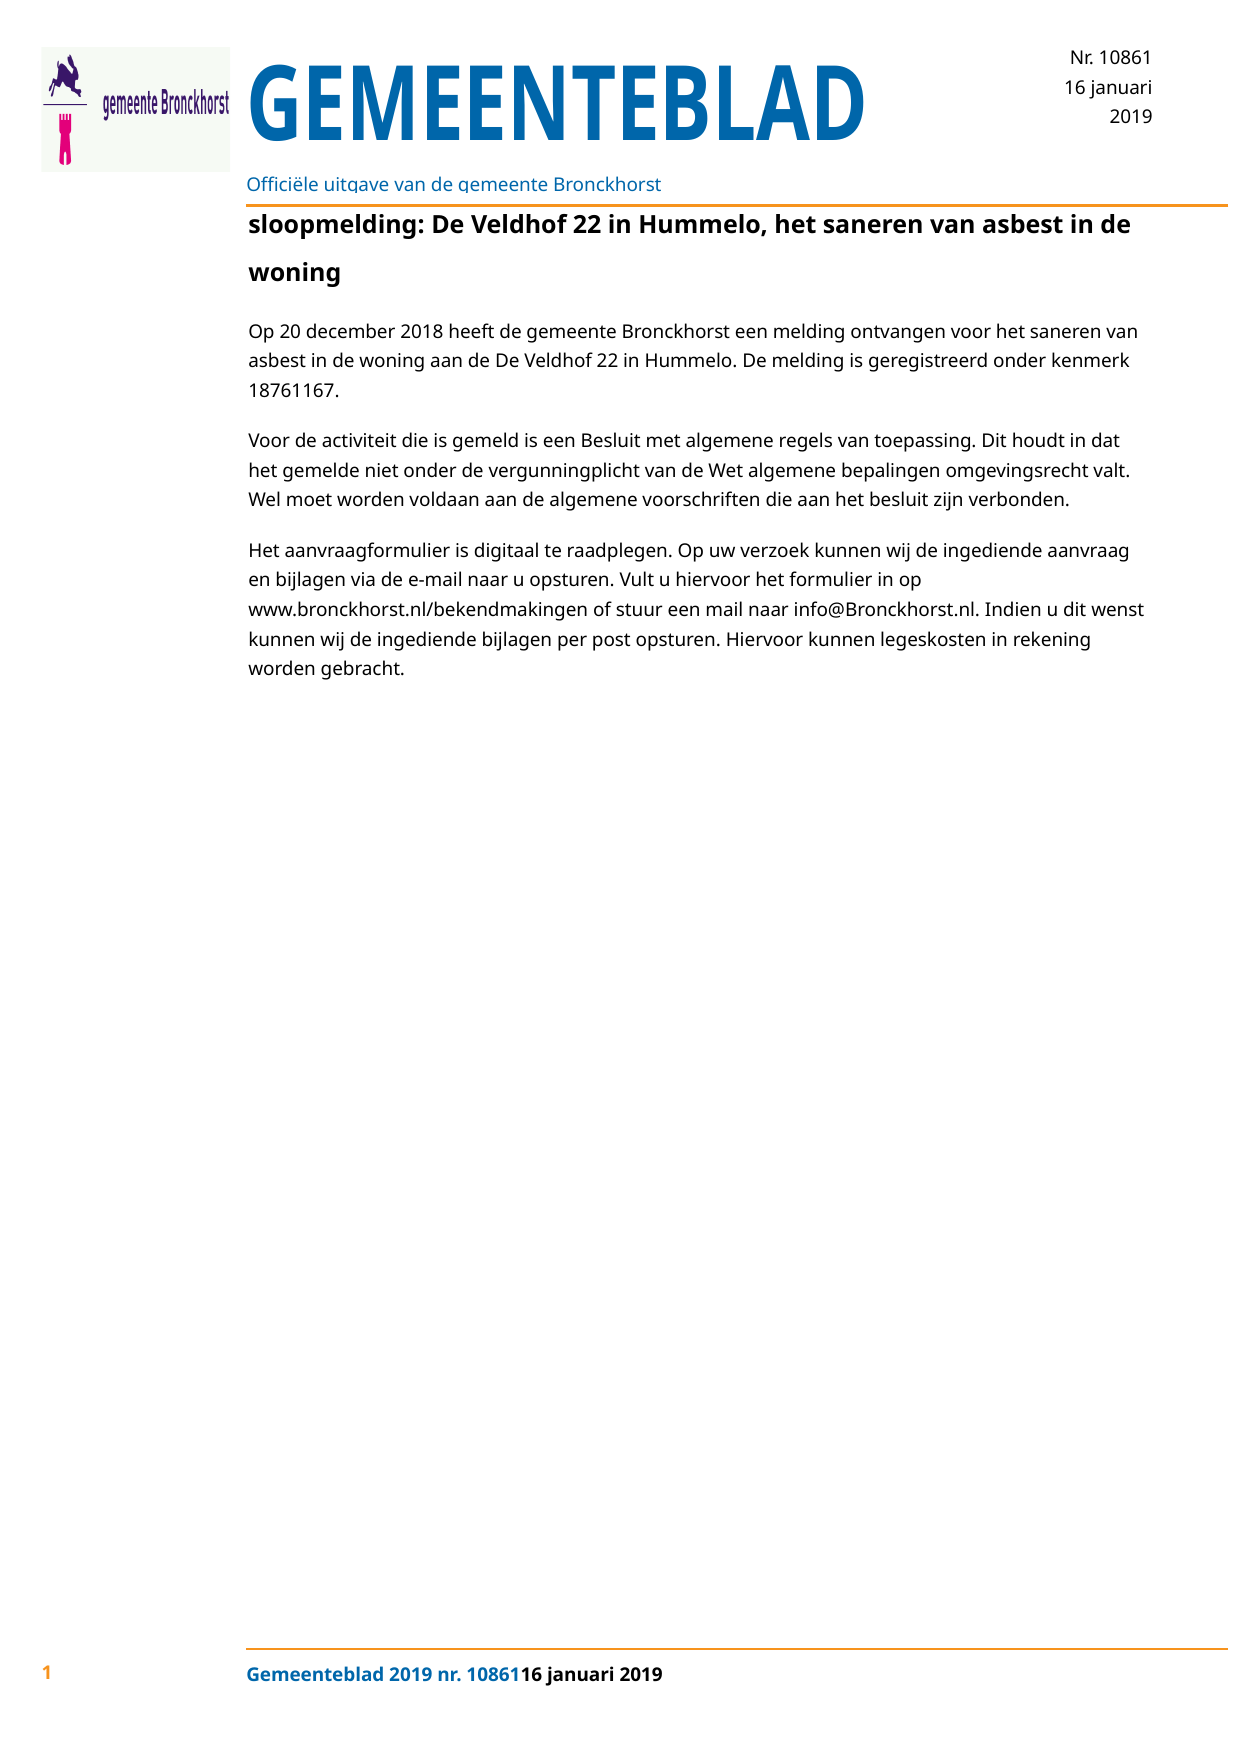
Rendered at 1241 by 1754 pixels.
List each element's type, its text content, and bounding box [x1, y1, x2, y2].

picture [41, 47, 231, 172]
text Het aanvraagformulier is digitaal te raadplegen. Op uw verzoek kunnen wij de ingediende aanvraag en bijlagen via de e-mail naar u opsturen. Vult u hiervoor het formulier in op www.bronckhorst.nl/bekendmakingen of stuur een mail naar info@Bronckhorst.nl. Indien u dit wenst kunnen wij de ingediende bijlagen per post opsturen. Hiervoor kunnen legeskosten in rekening worden gebracht. [248, 537, 1152, 681]
text sloopmelding: De Veldhof 22 in Hummelo, het saneren van asbest in de woning [248, 207, 1152, 288]
text Op 20 december 2018 heeft de gemeente Bronckhorst een melding ontvangen voor het saneren van asbest in de woning aan de De Veldhof 22 in Hummelo. De melding is geregistreerd onder kenmerk 18761167. [248, 318, 1152, 403]
text Voor de activiteit die is gemeld is een Besluit met algemene regels van toepassing. Dit houdt in dat het gemelde niet onder de vergunningplicht van de Wet algemene bepalingen omgevingsrecht valt. Wel moet worden voldaan aan de algemene voorschriften die aan het besluit zijn verbonden. [248, 427, 1152, 512]
